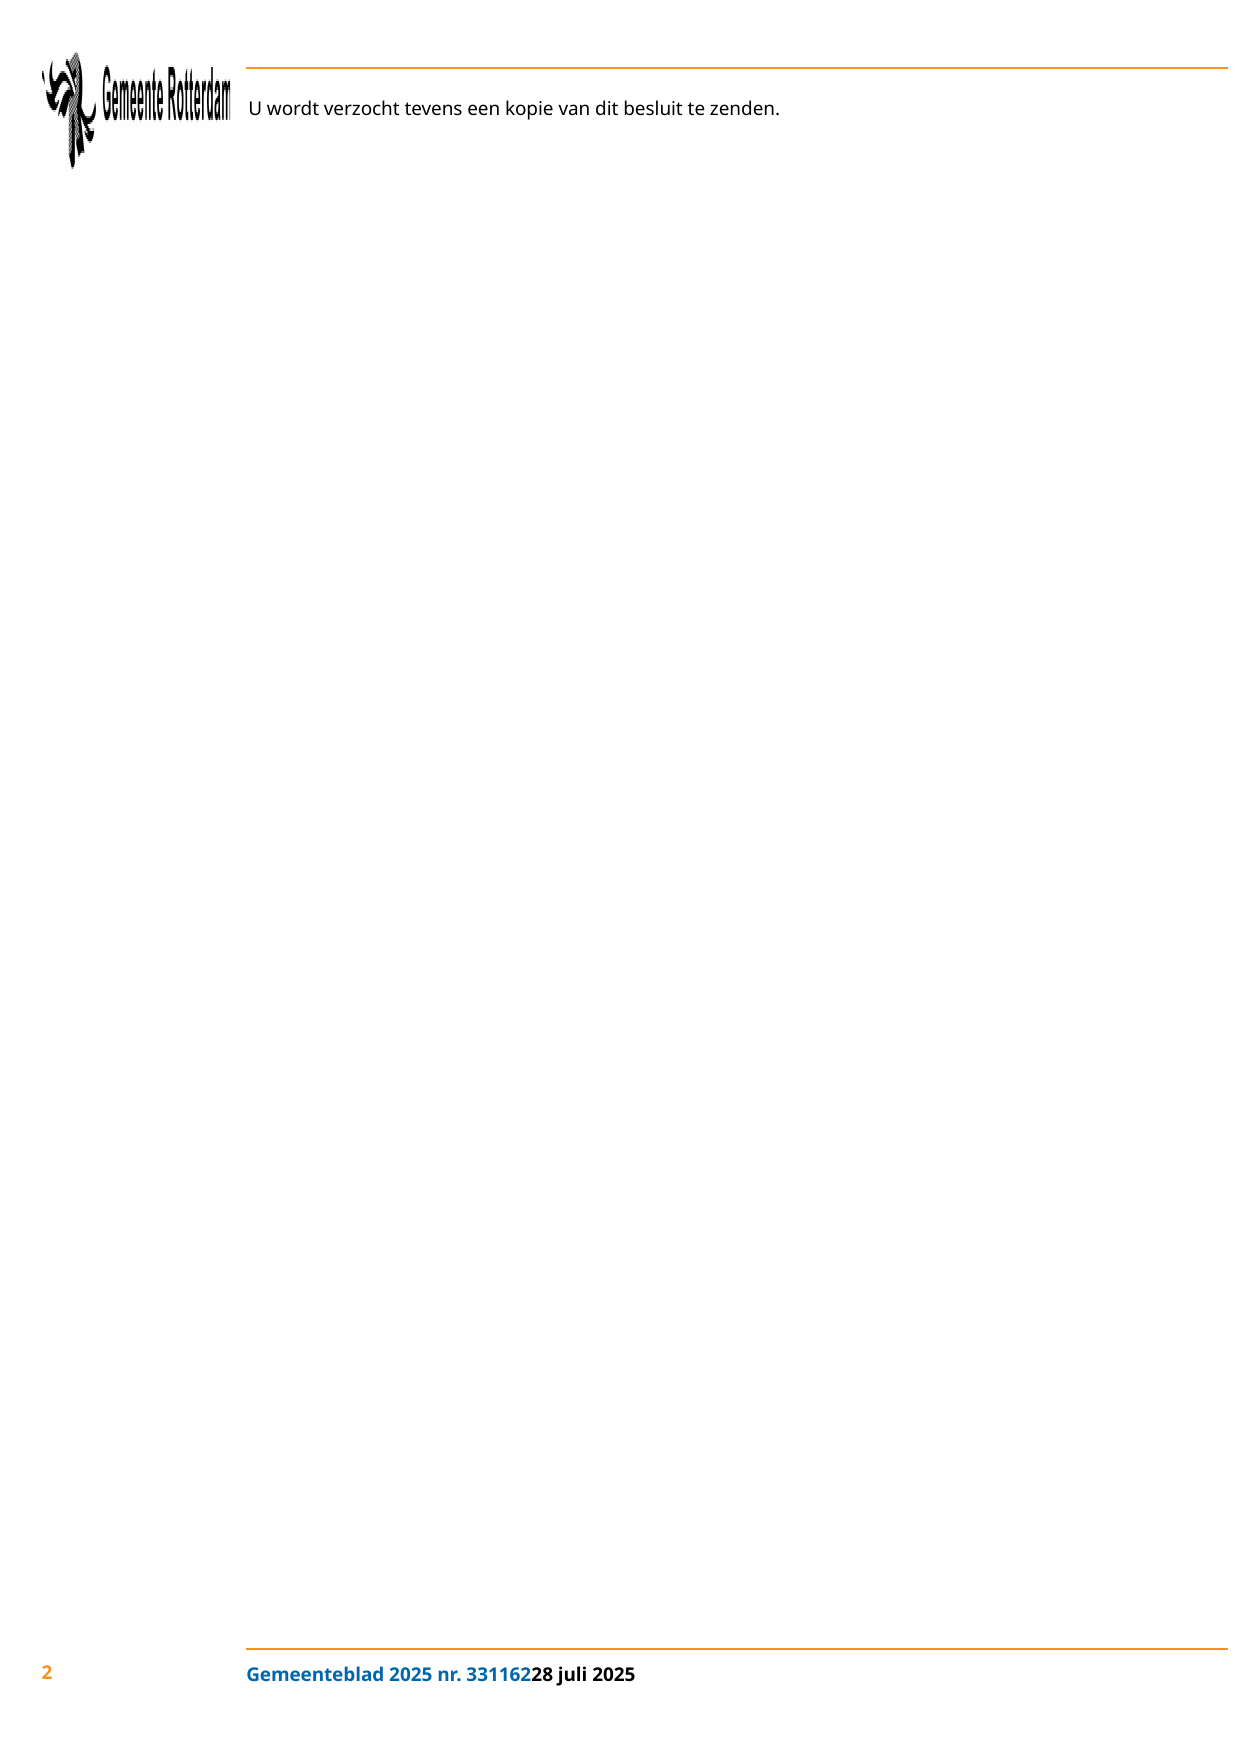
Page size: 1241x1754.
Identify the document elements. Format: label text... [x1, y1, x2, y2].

picture [41, 47, 231, 172]
text U wordt verzocht tevens een kopie van dit besluit te zenden. [248, 95, 1152, 121]
